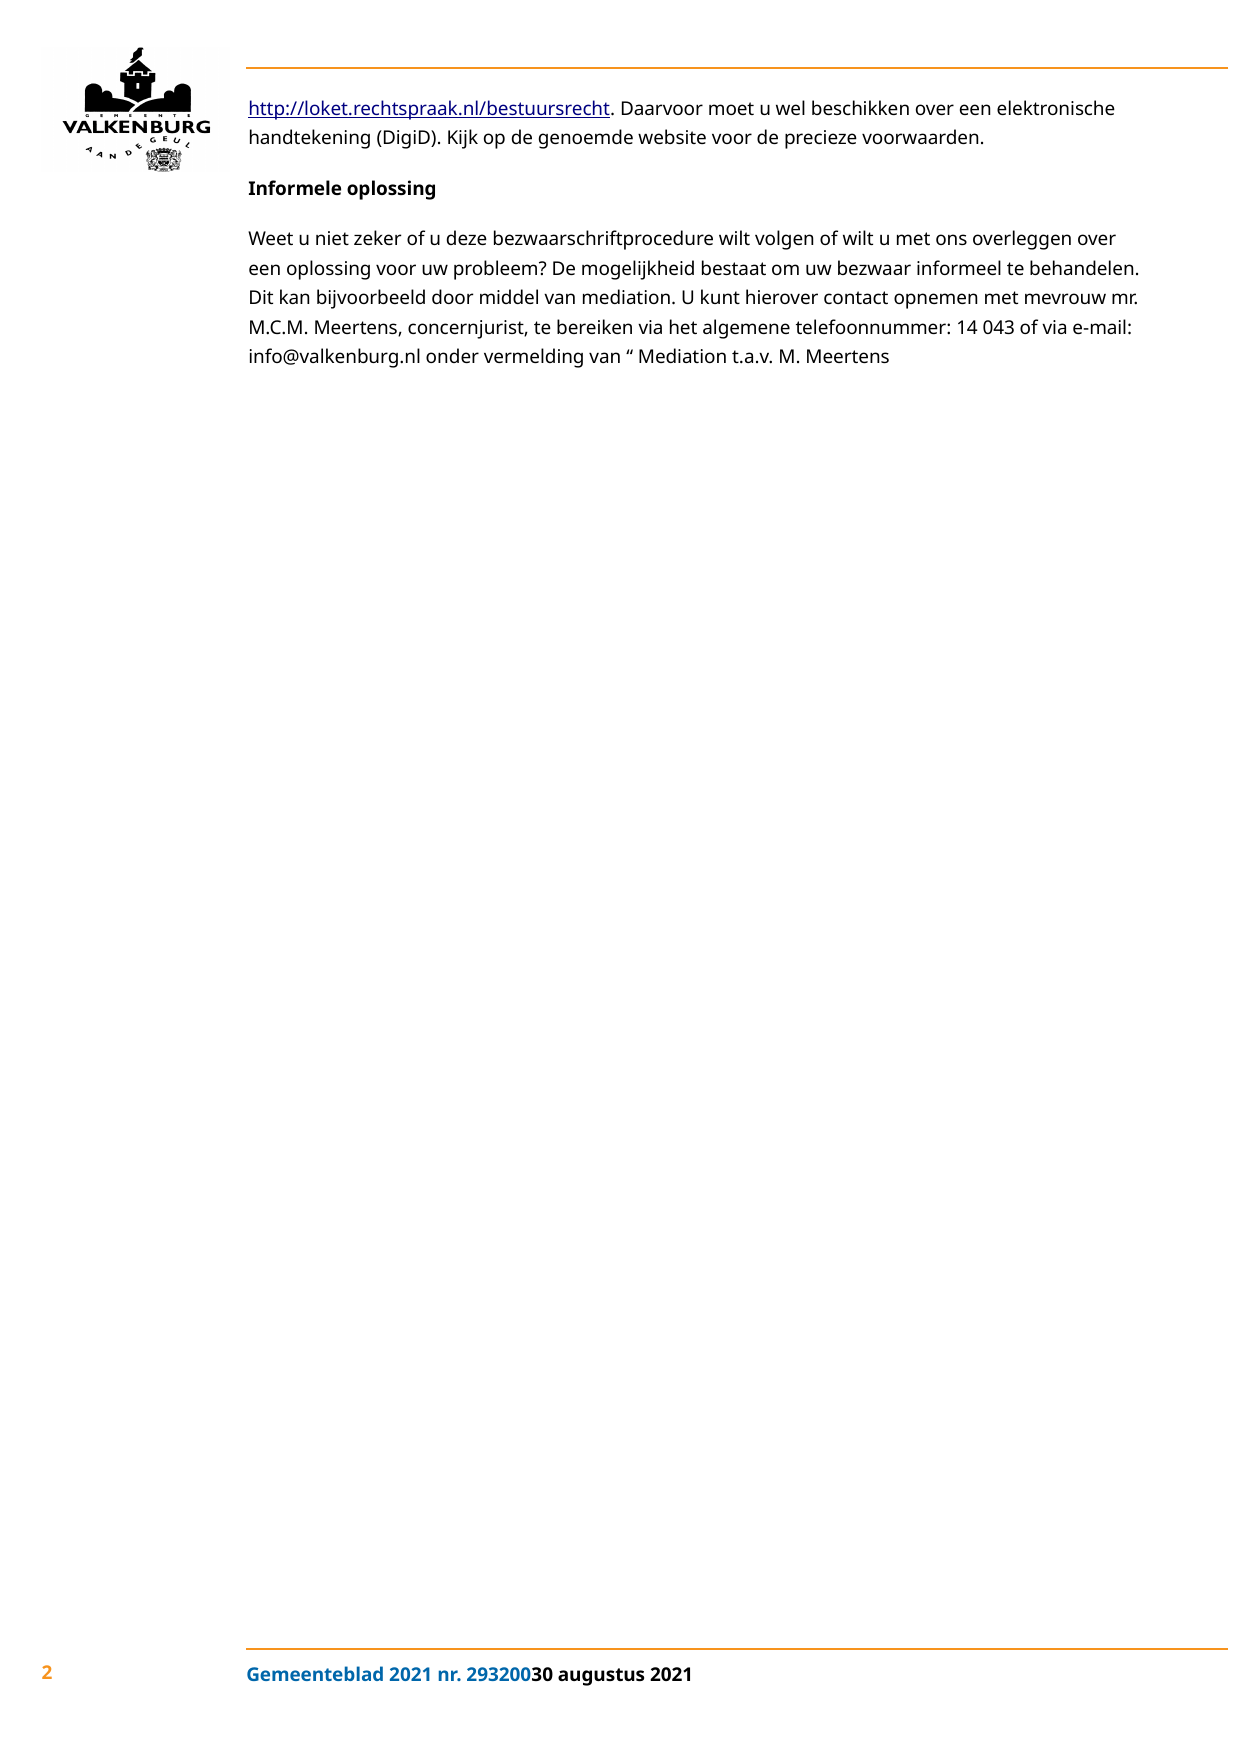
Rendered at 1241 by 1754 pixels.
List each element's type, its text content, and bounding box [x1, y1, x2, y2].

text Informele oplossing [248, 175, 1152, 201]
picture [41, 47, 231, 172]
text Weet u niet zeker of u deze bezwaarschriftprocedure wilt volgen of wilt u met ons overleggen over een oplossing voor uw probleem? De mogelijkheid bestaat om uw bezwaar informeel te behandelen. Dit kan bijvoorbeeld door middel van mediation. U kunt hierover contact opnemen met mevrouw mr. M.C.M. Meertens, concernjurist, te bereiken via het algemene telefoonnummer: 14 043 of via e-mail: info@valkenburg.nl onder vermelding van “ Mediation t.a.v. M. Meertens [248, 225, 1152, 369]
text http://loket.rechtspraak.nl/bestuursrecht. Daarvoor moet u wel beschikken over een elektronische handtekening (DigiD). Kijk op de genoemde website voor de precieze voorwaarden. [248, 95, 1152, 150]
